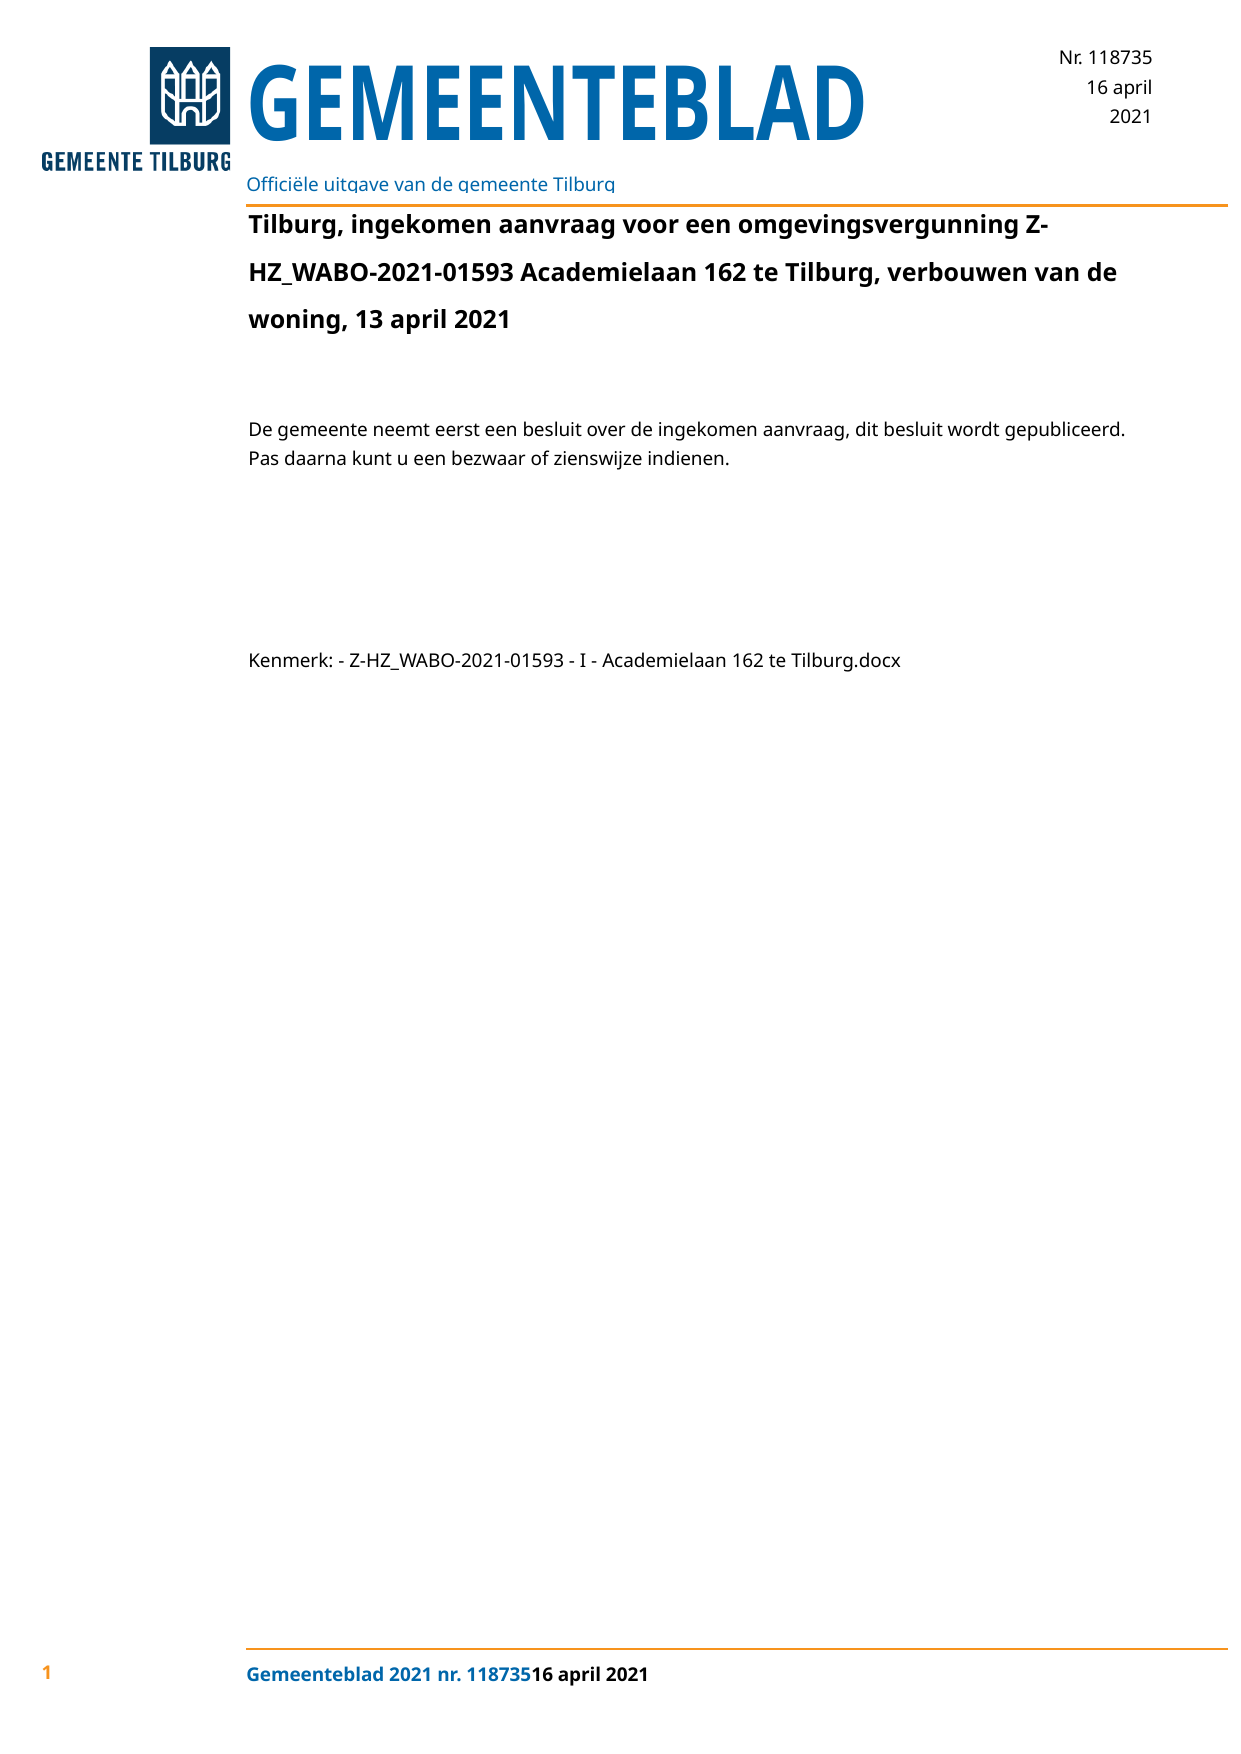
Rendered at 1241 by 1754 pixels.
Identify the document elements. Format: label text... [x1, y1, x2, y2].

text De gemeente neemt eerst een besluit over de ingekomen aanvraag, dit besluit wordt gepubliceerd. Pas daarna kunt u een bezwaar of zienswijze indienen. [248, 416, 1152, 471]
text Kenmerk: - Z-HZ_WABO-2021-01593 - I - Academielaan 162 te Tilburg.docx [248, 647, 1152, 673]
text Tilburg, ingekomen aanvraag voor een omgevingsvergunning Z-HZ_WABO-2021-01593 Academielaan 162 te Tilburg, verbouwen van de woning, 13 april 2021 [248, 207, 1152, 336]
picture [41, 47, 231, 172]
